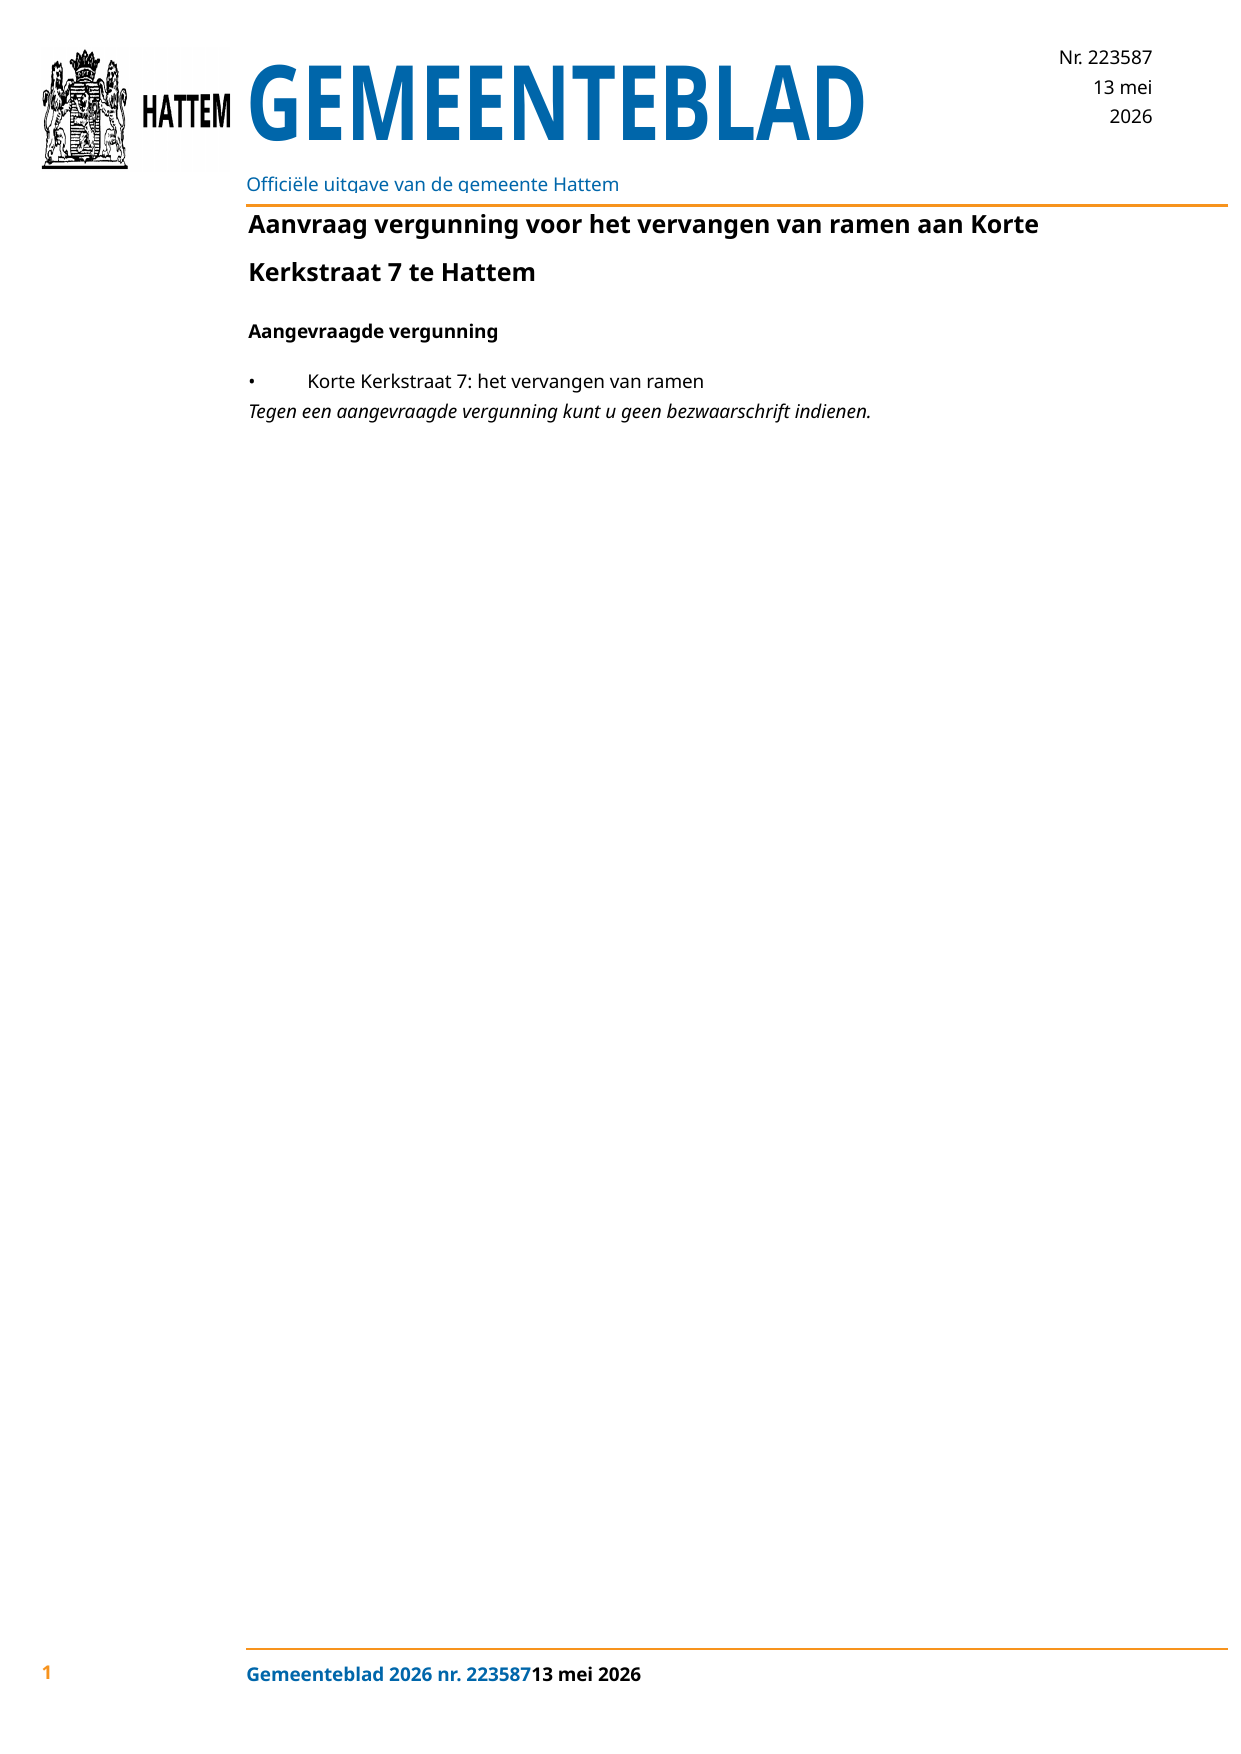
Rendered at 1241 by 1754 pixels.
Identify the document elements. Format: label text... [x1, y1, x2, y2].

picture [41, 47, 231, 172]
text Tegen een aangevraagde vergunning kunt u geen bezwaarschrift indienen. [248, 398, 1152, 424]
text Aangevraagde vergunning [248, 318, 1152, 344]
list Korte Kerkstraat 7: het vervangen van ramen [248, 368, 1152, 394]
text Aanvraag vergunning voor het vervangen van ramen aan Korte Kerkstraat 7 te Hattem [248, 207, 1152, 288]
